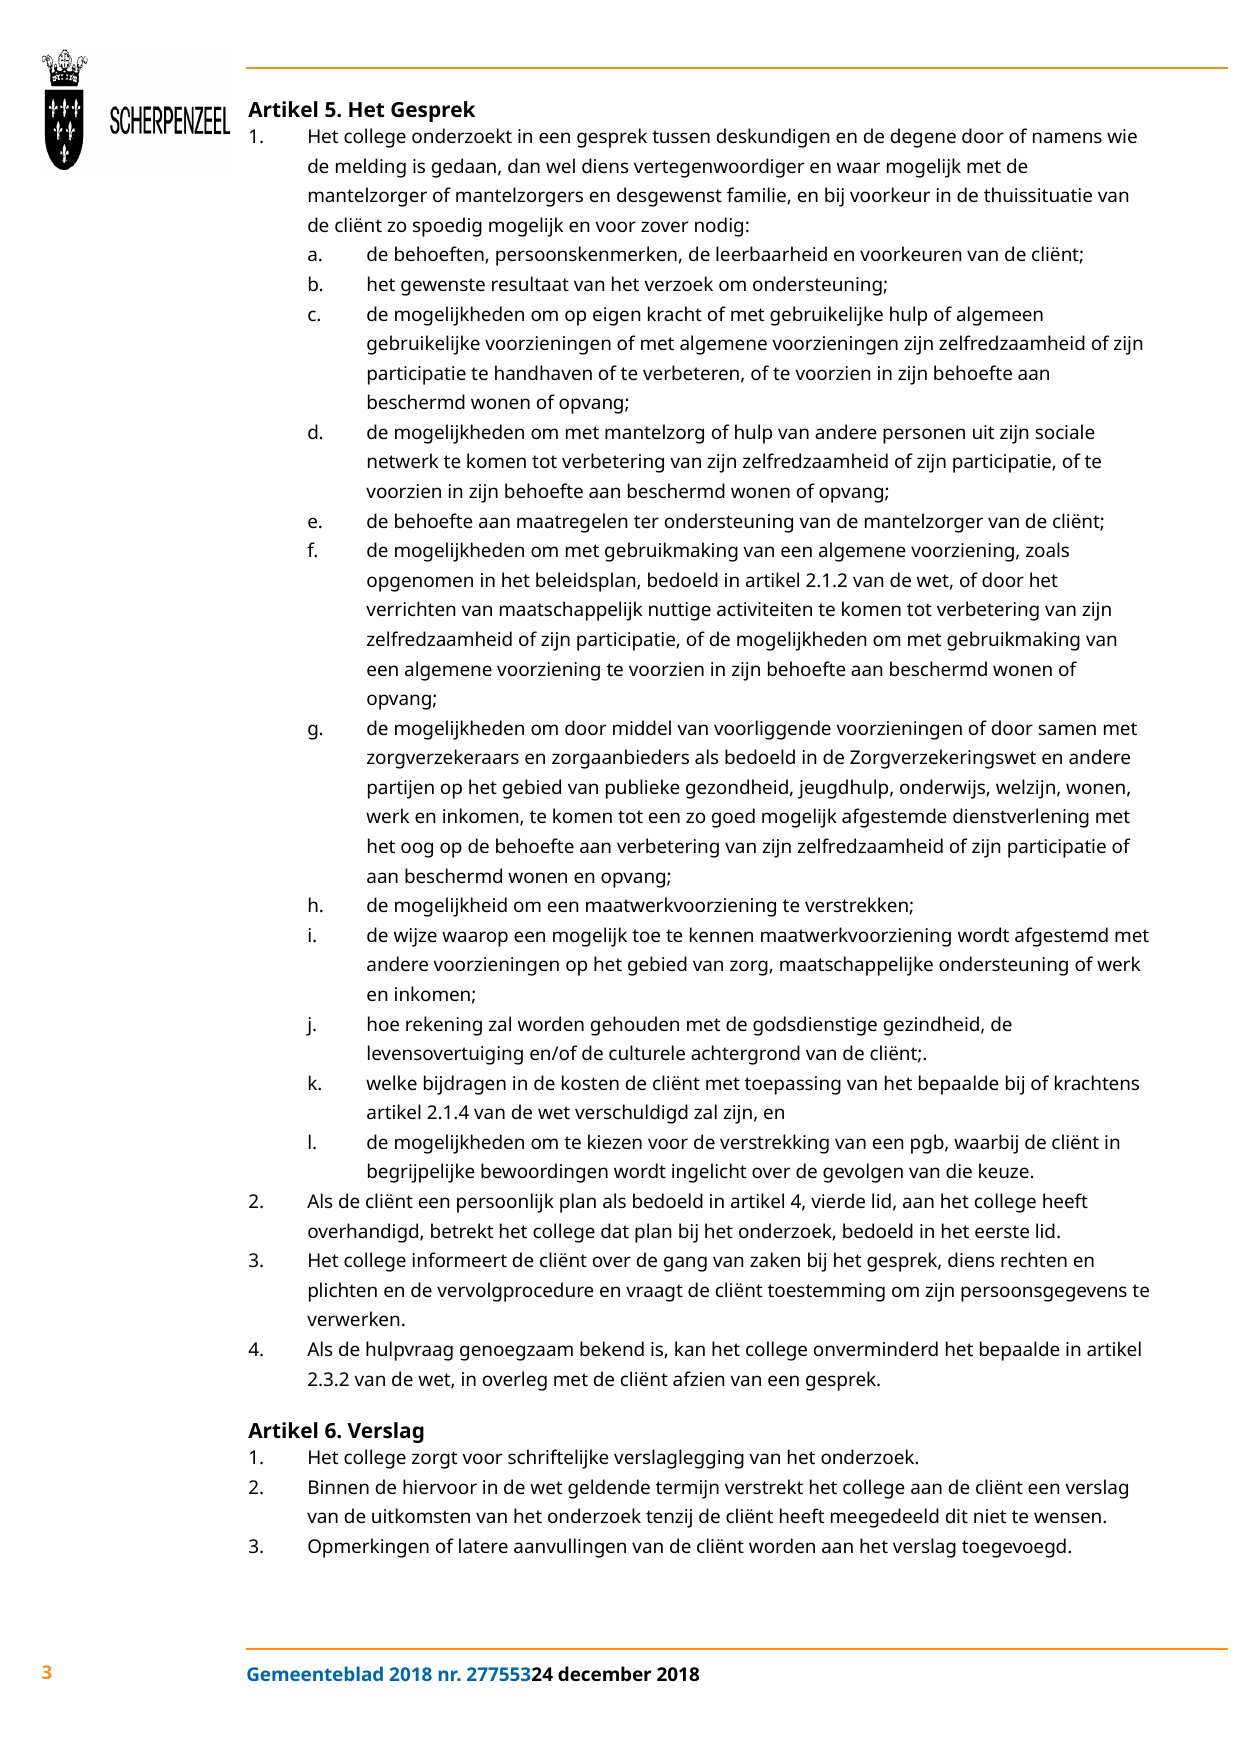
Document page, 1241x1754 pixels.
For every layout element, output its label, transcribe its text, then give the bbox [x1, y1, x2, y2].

list Als de cliënt een persoonlijk plan als bedoeld in artikel 4, vierde lid, aan het college heeft overhandigd, betrekt het college dat plan bij het onderzoek, bedoeld in het eerste lid. [248, 1188, 1152, 1243]
list Als de hulpvraag genoegzaam bekend is, kan het college onverminderd het bepaalde in artikel 2.3.2 van de wet, in overleg met de cliënt afzien van een gesprek. [248, 1336, 1152, 1391]
list de mogelijkheden om op eigen kracht of met gebruikelijke hulp of algemeen gebruikelijke voorzieningen of met algemene voorzieningen zijn zelfredzaamheid of zijn participatie te handhaven of te verbeteren, of te voorzien in zijn behoefte aan beschermd wonen of opvang; [307, 301, 1152, 415]
list Het college zorgt voor schriftelijke verslaglegging van het onderzoek. [248, 1444, 1152, 1470]
list de mogelijkheden om te kiezen voor de verstrekking van een pgb, waarbij de cliënt in begrijpelijke bewoordingen wordt ingelicht over de gevolgen van die keuze. [307, 1129, 1152, 1184]
list het gewenste resultaat van het verzoek om ondersteuning; [307, 271, 1152, 297]
text Artikel 6. Verslag [248, 1416, 1152, 1444]
list de mogelijkheid om een maatwerkvoorziening te verstrekken; [307, 892, 1152, 918]
list Binnen de hiervoor in de wet geldende termijn verstrekt het college aan de cliënt een verslag van de uitkomsten van het onderzoek tenzij de cliënt heeft meegedeeld dit niet te wensen. [248, 1474, 1152, 1529]
list welke bijdragen in de kosten de cliënt met toepassing van het bepaalde bij of krachtens artikel 2.1.4 van de wet verschuldigd zal zijn, en [307, 1070, 1152, 1125]
list de behoeften, persoonskenmerken, de leerbaarheid en voorkeuren van de cliënt; [307, 242, 1152, 267]
list de wijze waarop een mogelijk toe te kennen maatwerkvoorziening wordt afgestemd met andere voorzieningen op het gebied van zorg, maatschappelijke ondersteuning of werk en inkomen; [307, 922, 1152, 1007]
list de behoefte aan maatregelen ter ondersteuning van de mantelzorger van de cliënt; [307, 508, 1152, 533]
list de mogelijkheden om met gebruikmaking van een algemene voorziening, zoals opgenomen in het beleidsplan, bedoeld in artikel 2.1.2 van de wet, of door het verrichten van maatschappelijk nuttige activiteiten te komen tot verbetering van zijn zelfredzaamheid of zijn participatie, of de mogelijkheden om met gebruikmaking van een algemene voorziening te voorzien in zijn behoefte aan beschermd wonen of opvang; [307, 537, 1152, 711]
list Het college onderzoekt in een gesprek tussen deskundigen en de degene door of namens wie de melding is gedaan, dan wel diens vertegenwoordiger en waar mogelijk met de mantelzorger of mantelzorgers en desgewenst familie, en bij voorkeur in de thuissituatie van de cliënt zo spoedig mogelijk en voor zover nodig: [248, 123, 1152, 238]
list de mogelijkheden om met mantelzorg of hulp van andere personen uit zijn sociale netwerk te komen tot verbetering van zijn zelfredzaamheid of zijn participatie, of te voorzien in zijn behoefte aan beschermd wonen of opvang; [307, 419, 1152, 504]
list hoe rekening zal worden gehouden met de godsdienstige gezindheid, de levensovertuiging en/of de culturele achtergrond van de cliënt;. [307, 1011, 1152, 1066]
list Het college informeert de cliënt over de gang van zaken bij het gesprek, diens rechten en plichten en de vervolgprocedure en vraagt de cliënt toestemming om zijn persoonsgegevens te verwerken. [248, 1247, 1152, 1332]
list de mogelijkheden om door middel van voorliggende voorzieningen of door samen met zorgverzekeraars en zorgaanbieders als bedoeld in de Zorgverzekeringswet en andere partijen op het gebied van publieke gezondheid, jeugdhulp, onderwijs, welzijn, wonen, werk en inkomen, te komen tot een zo goed mogelijk afgestemde dienstverlening met het oog op de behoefte aan verbetering van zijn zelfredzaamheid of zijn participatie of aan beschermd wonen en opvang; [307, 715, 1152, 888]
list Opmerkingen of latere aanvullingen van de cliënt worden aan het verslag toegevoegd. [248, 1533, 1152, 1559]
picture [41, 47, 231, 172]
text Artikel 5. Het Gesprek [248, 95, 1152, 123]
